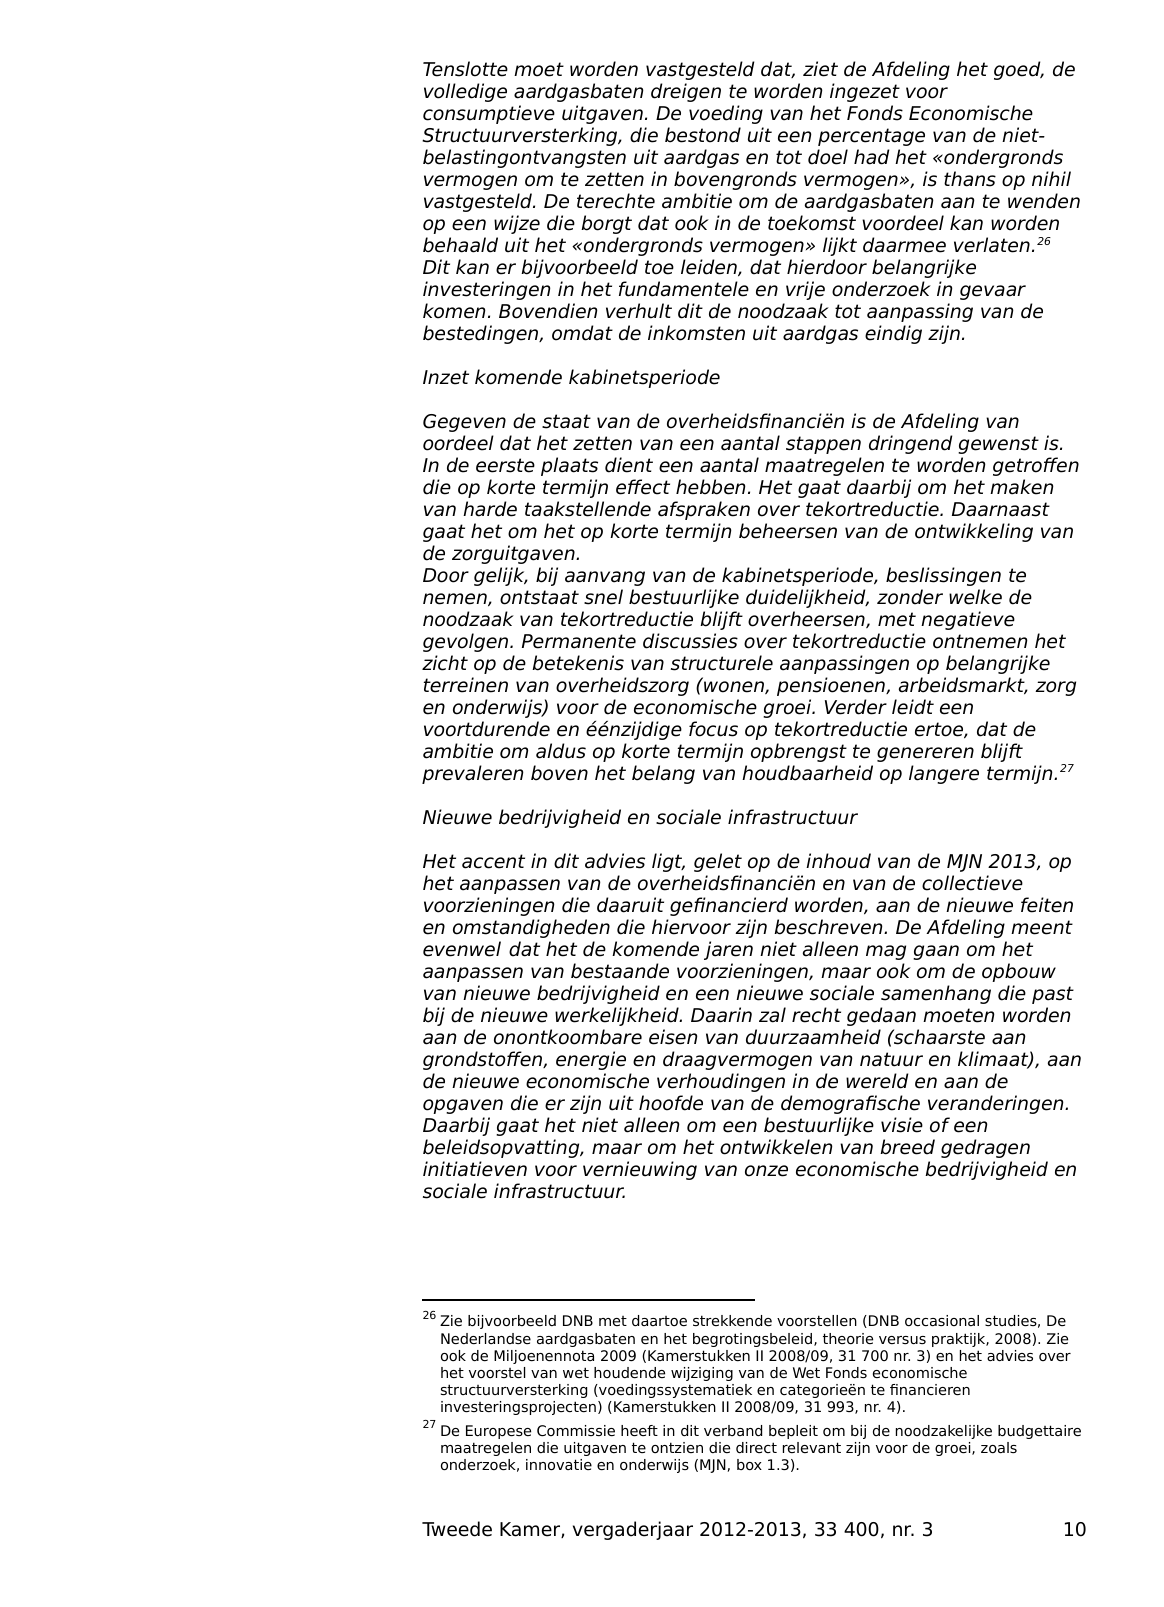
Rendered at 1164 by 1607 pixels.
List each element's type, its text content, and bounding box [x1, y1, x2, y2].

text Tenslotte moet worden vastgesteld dat, ziet de Afdeling het goed, de volledige aardgasbaten dreigen te worden ingezet voor consumptieve uitgaven. De voeding van het Fonds Economische Structuurversterking, die bestond uit een percentage van de niet-belastingontvangsten uit aardgas en tot doel had het «ondergronds vermogen om te zetten in bovengronds vermogen», is thans op nihil vastgesteld. De terechte ambitie om de aardgasbaten aan te wenden op een wijze die borgt dat ook in de toekomst voordeel kan worden behaald uit het «ondergronds vermogen» lijkt daarmee verlaten. Dit kan er bijvoorbeeld toe leiden, dat hierdoor belangrijke investeringen in het fundamentele en vrije onderzoek in gevaar komen. Bovendien verhult dit de noodzaak tot aanpassing van de bestedingen, omdat de inkomsten uit aardgas eindig zijn. [422, 59, 1087, 345]
text Gegeven de staat van de overheidsfinanciën is de Afdeling van oordeel dat het zetten van een aantal stappen dringend gewenst is. [422, 411, 1087, 455]
text Door gelijk, bij aanvang van de kabinetsperiode, beslissingen te nemen, ontstaat snel bestuurlijke duidelijkheid, zonder welke de noodzaak van tekortreductie blijft overheersen, met negatieve gevolgen. Permanente discussies over tekortreductie ontnemen het zicht op de betekenis van structurele aanpassingen op belangrijke terreinen van overheidszorg (wonen, pensioenen, arbeidsmarkt, zorg en onderwijs) voor de economische groei. Verder leidt een voortdurende en éénzijdige focus op tekortreductie ertoe, dat de ambitie om aldus op korte termijn opbrengst te genereren blijft prevaleren boven het belang van houdbaarheid op langere termijn. [422, 565, 1087, 785]
text In de eerste plaats dient een aantal maatregelen te worden getroffen die op korte termijn effect hebben. Het gaat daarbij om het maken van harde taakstellende afspraken over tekortreductie. Daarnaast gaat het om het op korte termijn beheersen van de ontwikkeling van de zorguitgaven. [422, 455, 1087, 565]
subtitle Inzet komende kabinetsperiode [422, 367, 1087, 389]
text Zie bijvoorbeeld DNB met daartoe strekkende voorstellen (DNB occasional studies, De Nederlandse aardgasbaten en het begrotingsbeleid, theorie versus praktijk, 2008). Zie ook de Miljoenennota 2009 (Kamerstukken II 2008/09, 31 700 nr. 3) en het advies over het voorstel van wet houdende wijziging van de Wet Fonds economische structuurversterking (voedingssystematiek en categorieën te financieren investeringsprojecten) (Kamerstukken II 2008/09, 31 993, nr. 4). [422, 1309, 1087, 1416]
text Het accent in dit advies ligt, gelet op de inhoud van de MJN 2013, op het aanpassen van de overheidsfinanciën en van de collectieve voorzieningen die daaruit gefinancierd worden, aan de nieuwe feiten en omstandigheden die hiervoor zijn beschreven. De Afdeling meent evenwel dat het de komende jaren niet alleen mag gaan om het aanpassen van bestaande voorzieningen, maar ook om de opbouw van nieuwe bedrijvigheid en een nieuwe sociale samenhang die past bij de nieuwe werkelijkheid. Daarin zal recht gedaan moeten worden aan de onontkoombare eisen van duurzaamheid (schaarste aan grondstoffen, energie en draagvermogen van natuur en klimaat), aan de nieuwe economische verhoudingen in de wereld en aan de opgaven die er zijn uit hoofde van de demografische veranderingen. Daarbij gaat het niet alleen om een bestuurlijke visie of een beleidsopvatting, maar om het ontwikkelen van breed gedragen initiatieven voor vernieuwing van onze economische bedrijvigheid en sociale infrastructuur. [422, 851, 1087, 1203]
text De Europese Commissie heeft in dit verband bepleit om bij de noodzakelijke budgettaire maatregelen die uitgaven te ontzien die direct relevant zijn voor de groei, zoals onderzoek, innovatie en onderwijs (MJN, box 1.3). [422, 1418, 1087, 1474]
subtitle Nieuwe bedrijvigheid en sociale infrastructuur [422, 807, 1087, 829]
